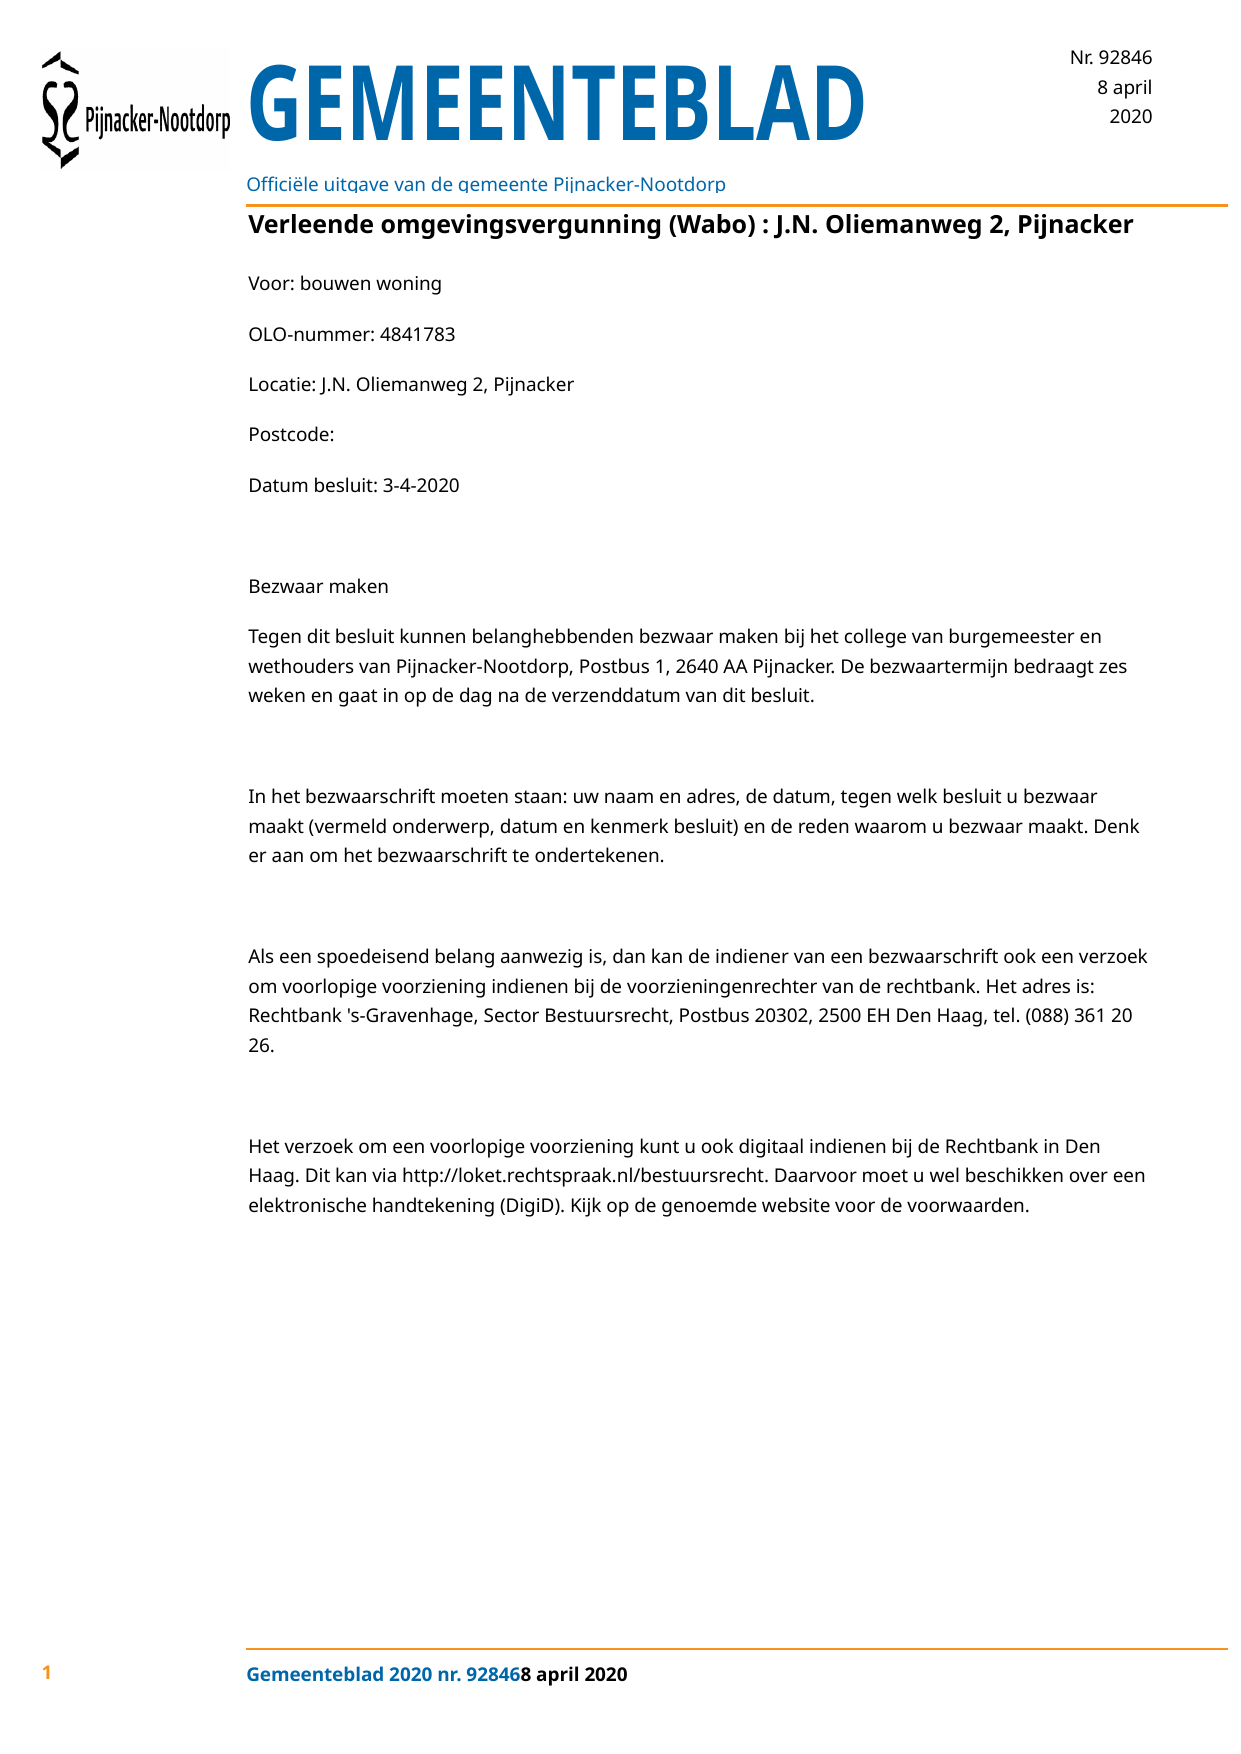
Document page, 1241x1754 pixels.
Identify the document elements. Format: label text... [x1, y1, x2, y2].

text Als een spoedeisend belang aanwezig is, dan kan de indiener van een bezwaarschrift ook een verzoek om voorlopige voorziening indienen bij de voorzieningenrechter van de rechtbank. Het adres is: Rechtbank 's-Gravenhage, Sector Bestuursrecht, Postbus 20302, 2500 EH Den Haag, tel. (088) 361 20 26. [248, 943, 1152, 1058]
text Locatie: J.N. Oliemanweg 2, Pijnacker [248, 371, 1152, 397]
text Datum besluit: 3-4-2020 [248, 472, 1152, 498]
text In het bezwaarschrift moeten staan: uw naam en adres, de datum, tegen welk besluit u bezwaar maakt (vermeld onderwerp, datum en kenmerk besluit) en de reden waarom u bezwaar maakt. Denk er aan om het bezwaarschrift te ondertekenen. [248, 783, 1152, 868]
text Voor: bouwen woning [248, 270, 1152, 296]
text Het verzoek om een voorlopige voorziening kunt u ook digitaal indienen bij de Rechtbank in Den Haag. Dit kan via http://loket.rechtspraak.nl/bestuursrecht. Daarvoor moet u wel beschikken over een elektronische handtekening (DigiD). Kijk op de genoemde website voor de voorwaarden. [248, 1133, 1152, 1218]
text Tegen dit besluit kunnen belanghebbenden bezwaar maken bij het college van burgemeester en wethouders van Pijnacker-Nootdorp, Postbus 1, 2640 AA Pijnacker. De bezwaartermijn bedraagt zes weken en gaat in op de dag na de verzenddatum van dit besluit. [248, 623, 1152, 708]
text Verleende omgevingsvergunning (Wabo) : J.N. Oliemanweg 2, Pijnacker [248, 207, 1152, 241]
text OLO-nummer: 4841783 [248, 321, 1152, 346]
picture [41, 47, 231, 172]
text Postcode: [248, 422, 1152, 447]
text Bezwaar maken [248, 573, 1152, 598]
